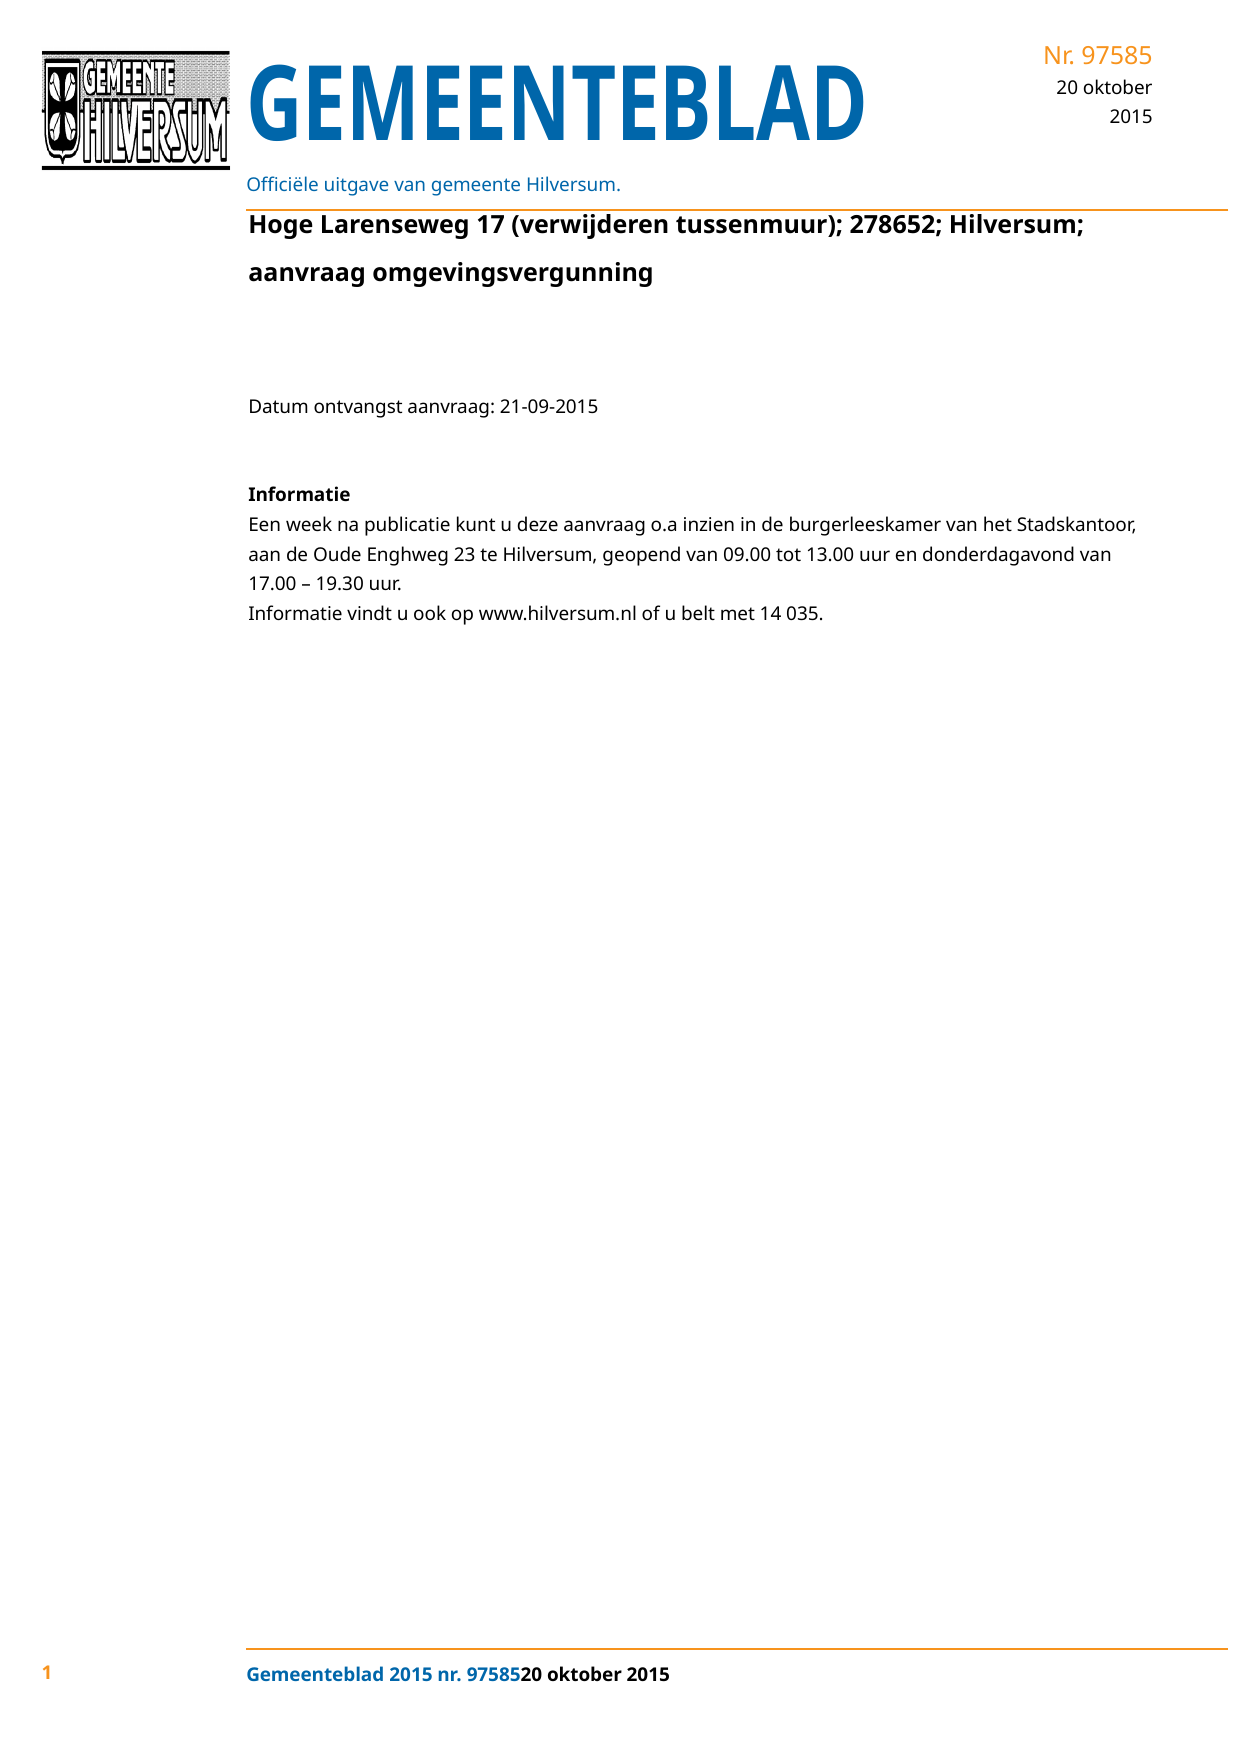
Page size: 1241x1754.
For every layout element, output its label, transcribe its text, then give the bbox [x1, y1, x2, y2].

text Informatie [248, 482, 1152, 507]
text Datum ontvangst aanvraag: 21-09-2015 [248, 393, 1152, 419]
text Een week na publicatie kunt u deze aanvraag o.a inzien in de burgerleeskamer van het Stadskantoor, [248, 511, 1152, 537]
picture [41, 47, 231, 172]
text Informatie vindt u ook op www.hilversum.nl of u belt met 14 035. [248, 600, 1152, 626]
text Hoge Larenseweg 17 (verwijderen tussenmuur); 278652; Hilversum; aanvraag omgevingsvergunning [248, 211, 1152, 288]
text aan de Oude Enghweg 23 te Hilversum, geopend van 09.00 tot 13.00 uur en donderdagavond van 17.00 – 19.30 uur. [248, 541, 1152, 596]
